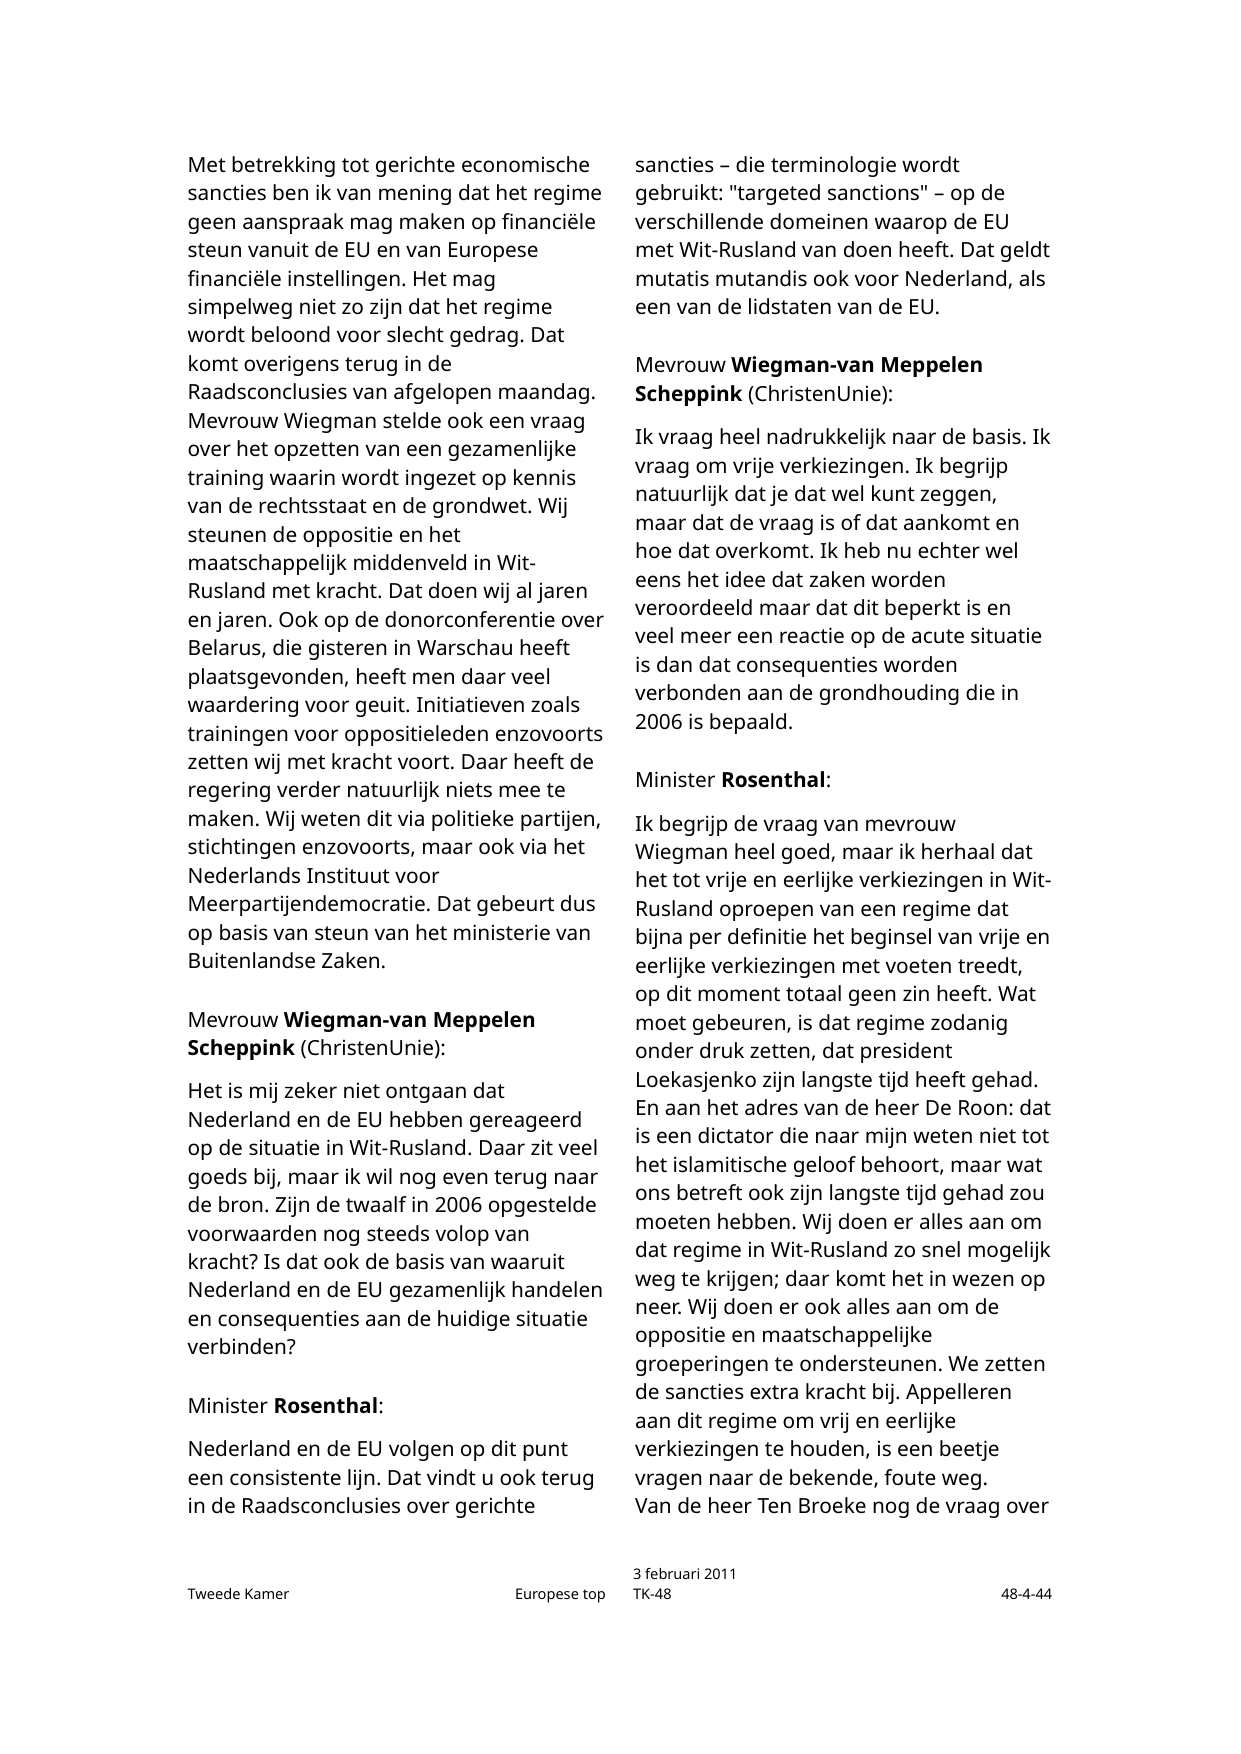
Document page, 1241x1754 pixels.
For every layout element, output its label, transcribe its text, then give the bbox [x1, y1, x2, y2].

text Ik begrijp de vraag van mevrouw Wiegman heel goed, maar ik herhaal dat het tot vrije en eerlijke verkiezingen in Wit-Rusland oproepen van een regime dat bijna per definitie het beginsel van vrije en eerlijke verkiezingen met voeten treedt, op dit moment totaal geen zin heeft. Wat moet gebeuren, is dat regime zodanig onder druk zetten, dat president Loekasjenko zijn langste tijd heeft gehad. En aan het adres van de heer De Roon: dat is een dictator die naar mijn weten niet tot het islamitische geloof behoort, maar wat ons betreft ook zijn langste tijd gehad zou moeten hebben. Wij doen er alles aan om dat regime in Wit-Rusland zo snel mogelijk weg te krijgen; daar komt het in wezen op neer. Wij doen er ook alles aan om de oppositie en maatschappelijke groeperingen te ondersteunen. We zetten de sancties extra kracht bij. Appelleren aan dit regime om vrij en eerlijke verkiezingen te houden, is een beetje vragen naar de bekende, foute weg. [635, 809, 1053, 1491]
text Het is mij zeker niet ontgaan dat Nederland en de EU hebben gereageerd op de situatie in Wit-Rusland. Daar zit veel goeds bij, maar ik wil nog even terug naar de bron. Zijn de twaalf in 2006 opgestelde voorwaarden nog steeds volop van kracht? Is dat ook de basis van waaruit Nederland en de EU gezamenlijk handelen en consequenties aan de huidige situatie verbinden? [187, 1077, 605, 1361]
text Minister Rosenthal: [635, 765, 1053, 794]
text Mevrouw Wiegman stelde ook een vraag over het opzetten van een gezamenlijke training waarin wordt ingezet op kennis van de rechtsstaat en de grondwet. Wij steunen de oppositie en het maatschappelijk middenveld in Wit-Rusland met kracht. Dat doen wij al jaren en jaren. Ook op de donorconferentie over Belarus, die gisteren in Warschau heeft plaatsgevonden, heeft men daar veel waardering voor geuit. Initiatieven zoals trainingen voor oppositieleden enzovoorts zetten wij met kracht voort. Daar heeft de regering verder natuurlijk niets mee te maken. Wij weten dit via politieke partijen, stichtingen enzovoorts, maar ook via het Nederlands Instituut voor Meerpartijendemocratie. Dat gebeurt dus op basis van steun van het ministerie van Buitenlandse Zaken. [187, 406, 605, 975]
text Minister Rosenthal: [187, 1391, 605, 1419]
text Mevrouw Wiegman-van Meppelen Scheppink (ChristenUnie): [635, 351, 1053, 407]
text Van de heer Ten Broeke nog de vraag over [635, 1491, 1053, 1520]
text sancties – die terminologie wordt gebruikt: "targeted sanctions" – op de verschillende domeinen waarop de EU met Wit-Rusland van doen heeft. Dat geldt mutatis mutandis ook voor Nederland, als een van de lidstaten van de EU. [635, 150, 1053, 321]
text Mevrouw Wiegman-van Meppelen Scheppink (ChristenUnie): [187, 1005, 605, 1062]
text Met betrekking tot gerichte economische sancties ben ik van mening dat het regime geen aanspraak mag maken op financiële steun vanuit de EU en van Europese financiële instellingen. Het mag simpelweg niet zo zijn dat het regime wordt beloond voor slecht gedrag. Dat komt overigens terug in de Raadsconclusies van afgelopen maandag. [187, 150, 605, 406]
text Ik vraag heel nadrukkelijk naar de basis. Ik vraag om vrije verkiezingen. Ik begrijp natuurlijk dat je dat wel kunt zeggen, maar dat de vraag is of dat aankomt en hoe dat overkomt. Ik heb nu echter wel eens het idee dat zaken worden veroordeeld maar dat dit beperkt is en veel meer een reactie op de acute situatie is dan dat consequenties worden verbonden aan de grondhouding die in 2006 is bepaald. [635, 422, 1053, 735]
text Nederland en de EU volgen op dit punt een consistente lijn. Dat vindt u ook terug in de Raadsconclusies over gerichte [187, 1434, 605, 1520]
